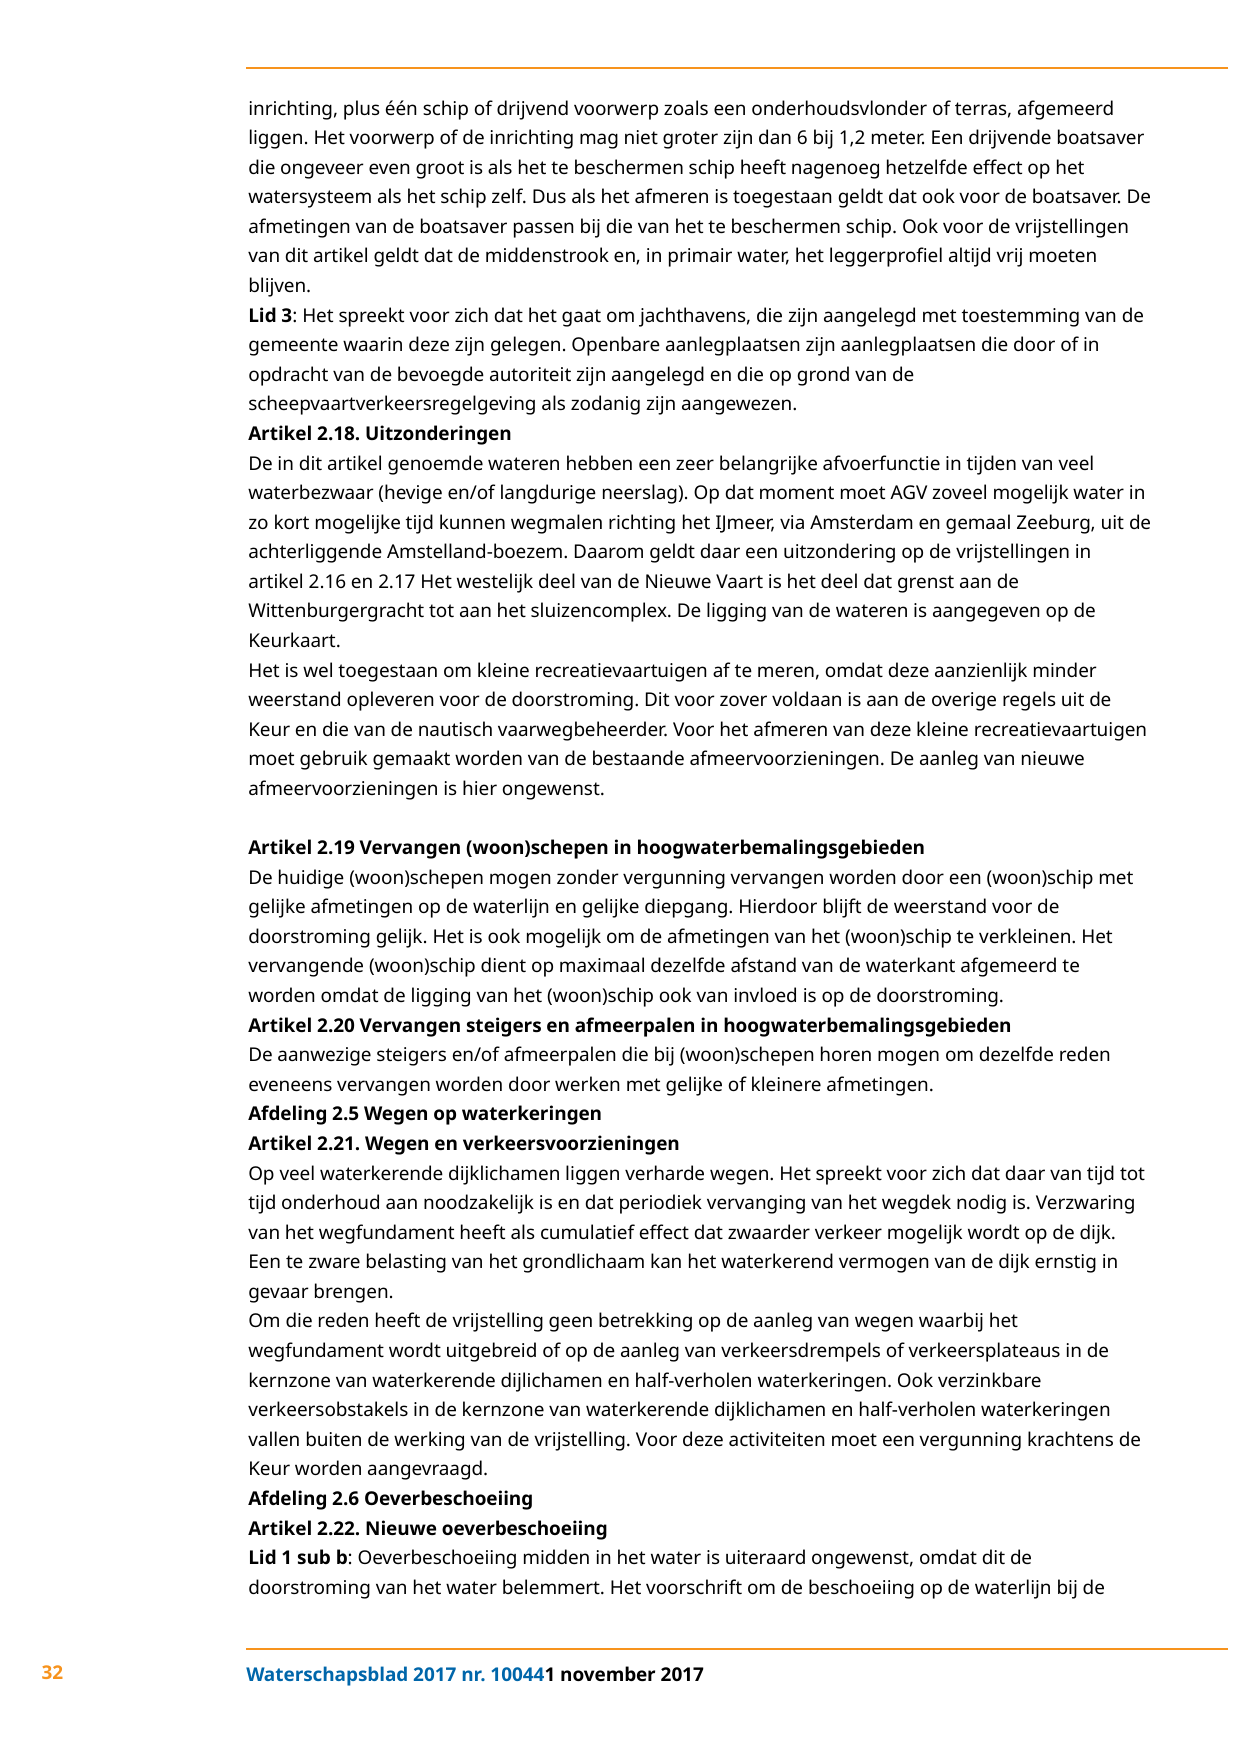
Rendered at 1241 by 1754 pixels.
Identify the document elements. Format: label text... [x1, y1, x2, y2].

picture [41, 47, 231, 172]
text De huidige (woon)schepen mogen zonder vergunning vervangen worden door een (woon)schip met gelijke afmetingen op de waterlijn en gelijke diepgang. Hierdoor blijft de weerstand voor de doorstroming gelijk. Het is ook mogelijk om de afmetingen van het (woon)schip te verkleinen. Het vervangende (woon)schip dient op maximaal dezelfde afstand van de waterkant afgemeerd te worden omdat de ligging van het (woon)schip ook van invloed is op de doorstroming. [248, 864, 1152, 1008]
text Artikel 2.20 Vervangen steigers en afmeerpalen in hoogwaterbemalingsgebieden [248, 1012, 1152, 1038]
text Artikel 2.18. Uitzonderingen [248, 420, 1152, 446]
text Afdeling 2.6 Oeverbeschoeiing [248, 1485, 1152, 1511]
text De aanwezige steigers en/of afmeerpalen die bij (woon)schepen horen mogen om dezelfde reden eveneens vervangen worden door werken met gelijke of kleinere afmetingen. [248, 1041, 1152, 1097]
text Artikel 2.22. Nieuwe oeverbeschoeiing [248, 1515, 1152, 1541]
text Het is wel toegestaan om kleine recreatievaartuigen af te meren, omdat deze aanzienlijk minder weerstand opleveren voor de doorstroming. Dit voor zover voldaan is aan de overige regels uit de Keur en die van de nautisch vaarwegbeheerder. Voor het afmeren van deze kleine recreatievaartuigen moet gebruik gemaakt worden van de bestaande afmeervoorzieningen. De aanleg van nieuwe afmeervoorzieningen is hier ongewenst. [248, 657, 1152, 801]
text Op veel waterkerende dijklichamen liggen verharde wegen. Het spreekt voor zich dat daar van tijd tot tijd onderhoud aan noodzakelijk is en dat periodiek vervanging van het wegdek nodig is. Verzwaring van het wegfundament heeft als cumulatief effect dat zwaarder verkeer mogelijk wordt op de dijk. Een te zware belasting van het grondlichaam kan het waterkerend vermogen van de dijk ernstig in gevaar brengen. [248, 1160, 1152, 1304]
text Om die reden heeft de vrijstelling geen betrekking op de aanleg van wegen waarbij het wegfundament wordt uitgebreid of op de aanleg van verkeersdrempels of verkeersplateaus in de kernzone van waterkerende dijlichamen en half-verholen waterkeringen. Ook verzinkbare verkeersobstakels in de kernzone van waterkerende dijklichamen en half-verholen waterkeringen vallen buiten de werking van de vrijstelling. Voor deze activiteiten moet een vergunning krachtens de Keur worden aangevraagd. [248, 1308, 1152, 1481]
text Afdeling 2.5 Wegen op waterkeringen [248, 1101, 1152, 1126]
text Lid 3: Het spreekt voor zich dat het gaat om jachthavens, die zijn aangelegd met toestemming van de gemeente waarin deze zijn gelegen. Openbare aanlegplaatsen zijn aanlegplaatsen die door of in opdracht van de bevoegde autoriteit zijn aangelegd en die op grond van de scheepvaartverkeersregelgeving als zodanig zijn aangewezen. [248, 302, 1152, 416]
text Artikel 2.19 Vervangen (woon)schepen in hoogwaterbemalingsgebieden [248, 834, 1152, 860]
text Lid 1 sub b: Oeverbeschoeiing midden in het water is uiteraard ongewenst, omdat dit de doorstroming van het water belemmert. Het voorschrift om de beschoeiing op de waterlijn bij de [248, 1544, 1152, 1600]
text De in dit artikel genoemde wateren hebben een zeer belangrijke afvoerfunctie in tijden van veel waterbezwaar (hevige en/of langdurige neerslag). Op dat moment moet AGV zoveel mogelijk water in zo kort mogelijke tijd kunnen wegmalen richting het IJmeer, via Amsterdam en gemaal Zeeburg, uit de achterliggende Amstelland-boezem. Daarom geldt daar een uitzondering op de vrijstellingen in artikel 2.16 en 2.17 Het westelijk deel van de Nieuwe Vaart is het deel dat grenst aan de Wittenburgergracht tot aan het sluizencomplex. De ligging van de wateren is aangegeven op de Keurkaart. [248, 450, 1152, 653]
text Artikel 2.21. Wegen en verkeersvoorzieningen [248, 1130, 1152, 1156]
text inrichting, plus één schip of drijvend voorwerp zoals een onderhoudsvlonder of terras, afgemeerd liggen. Het voorwerp of de inrichting mag niet groter zijn dan 6 bij 1,2 meter. Een drijvende boatsaver die ongeveer even groot is als het te beschermen schip heeft nagenoeg hetzelfde effect op het watersysteem als het schip zelf. Dus als het afmeren is toegestaan geldt dat ook voor de boatsaver. De afmetingen van de boatsaver passen bij die van het te beschermen schip. Ook voor de vrijstellingen van dit artikel geldt dat de middenstrook en, in primair water, het leggerprofiel altijd vrij moeten blijven. [248, 95, 1152, 298]
